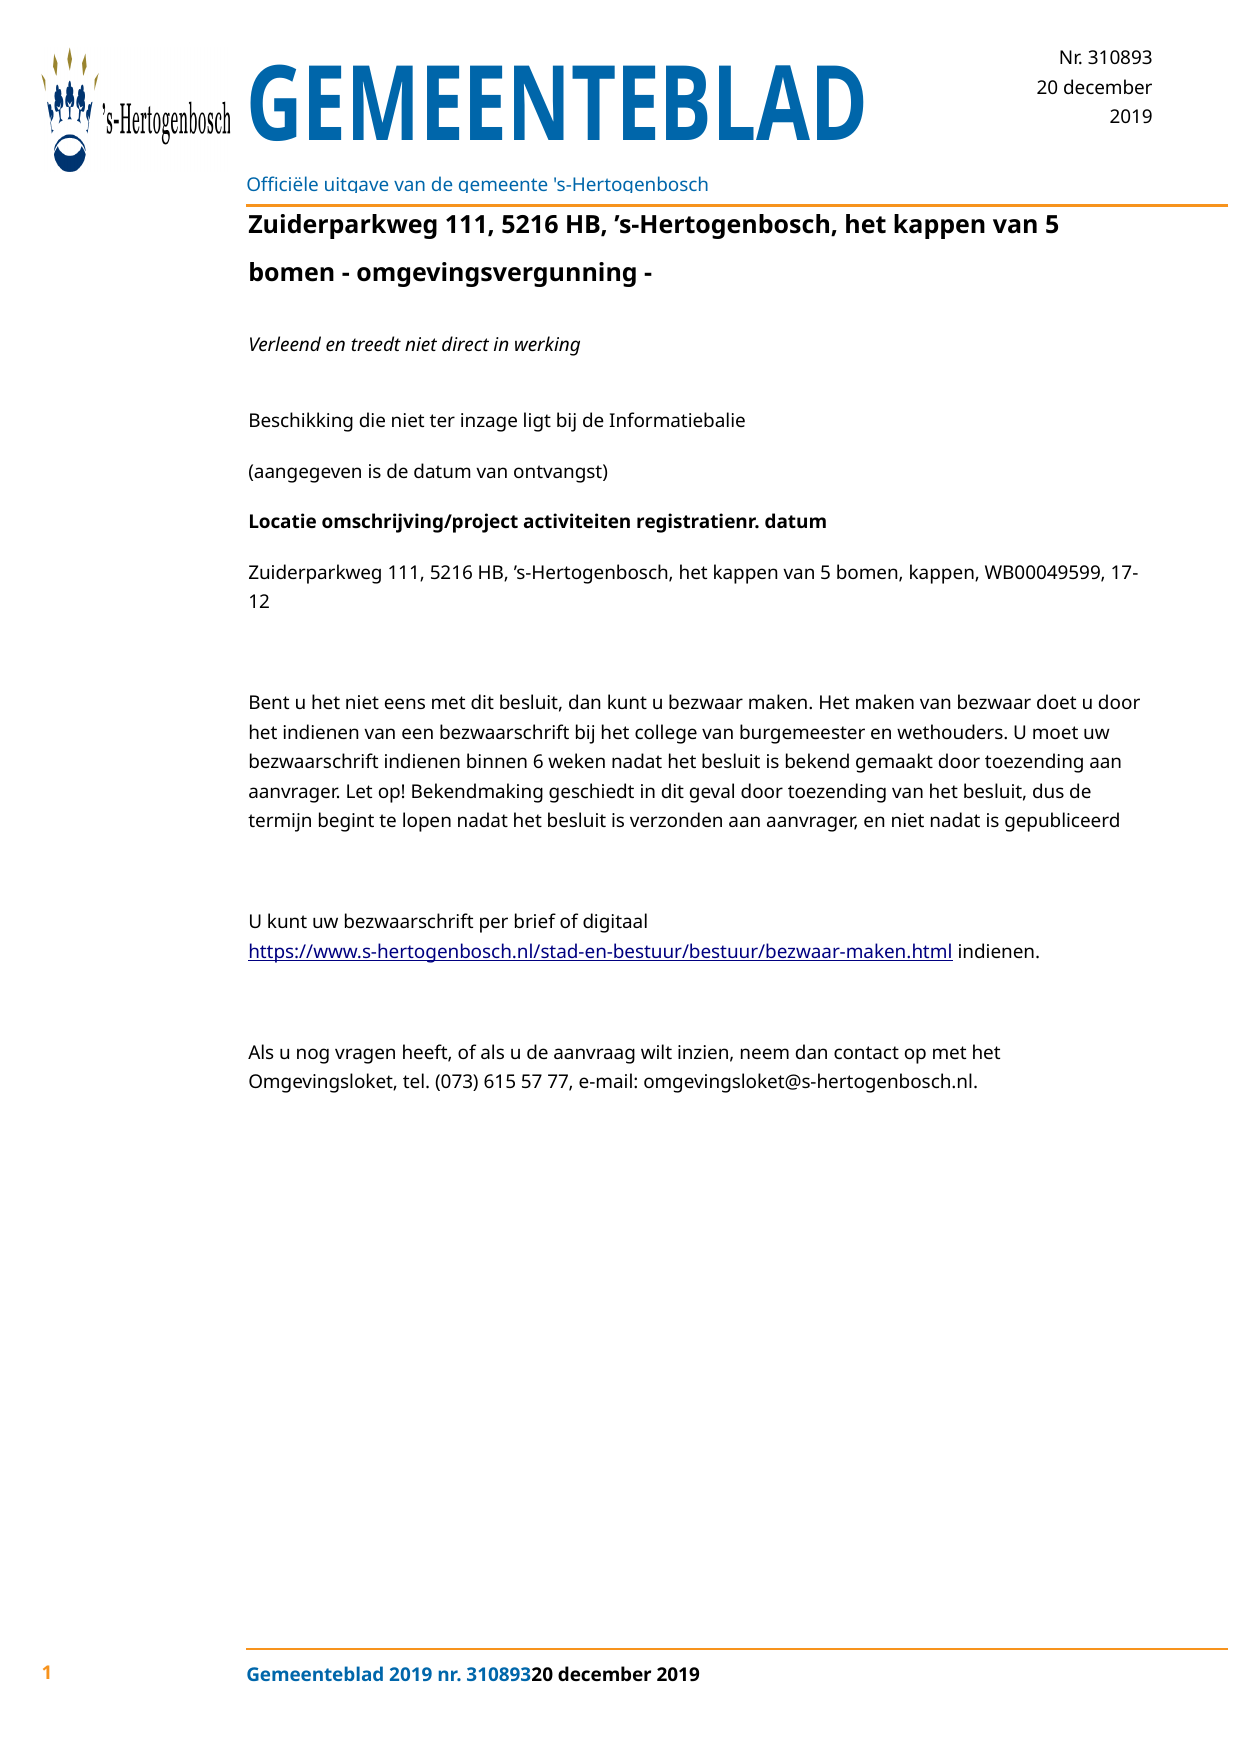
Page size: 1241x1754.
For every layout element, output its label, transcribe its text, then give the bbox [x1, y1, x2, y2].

text U kunt uw bezwaarschrift per brief of digitaal https://www.s-hertogenbosch.nl/stad-en-bestuur/bestuur/bezwaar-maken.html indienen. [248, 908, 1152, 964]
text Zuiderparkweg 111, 5216 HB, ’s-Hertogenbosch, het kappen van 5 bomen, kappen, WB00049599, 17-12 [248, 559, 1152, 614]
text Verleend en treedt niet direct in werking [248, 331, 1152, 357]
text Locatie omschrijving/project activiteiten registratienr. datum [248, 508, 1152, 534]
text Zuiderparkweg 111, 5216 HB, ’s-Hertogenbosch, het kappen van 5 bomen - omgevingsvergunning - [248, 207, 1152, 288]
text Beschikking die niet ter inzage ligt bij de Informatiebalie [248, 408, 1152, 433]
text Bent u het niet eens met dit besluit, dan kunt u bezwaar maken. Het maken van bezwaar doet u door het indienen van een bezwaarschrift bij het college van burgemeester en wethouders. U moet uw bezwaarschrift indienen binnen 6 weken nadat het besluit is bekend gemaakt door toezending aan aanvrager. Let op! Bekendmaking geschiedt in dit geval door toezending van het besluit, dus de termijn begint te lopen nadat het besluit is verzonden aan aanvrager, en niet nadat is gepubliceerd [248, 689, 1152, 833]
text (aangegeven is de datum van ontvangst) [248, 458, 1152, 484]
picture [41, 47, 231, 172]
text Als u nog vragen heeft, of als u de aanvraag wilt inzien, neem dan contact op met het Omgevingsloket, tel. (073) 615 57 77, e-mail: omgevingsloket@s-hertogenbosch.nl. [248, 1039, 1152, 1094]
